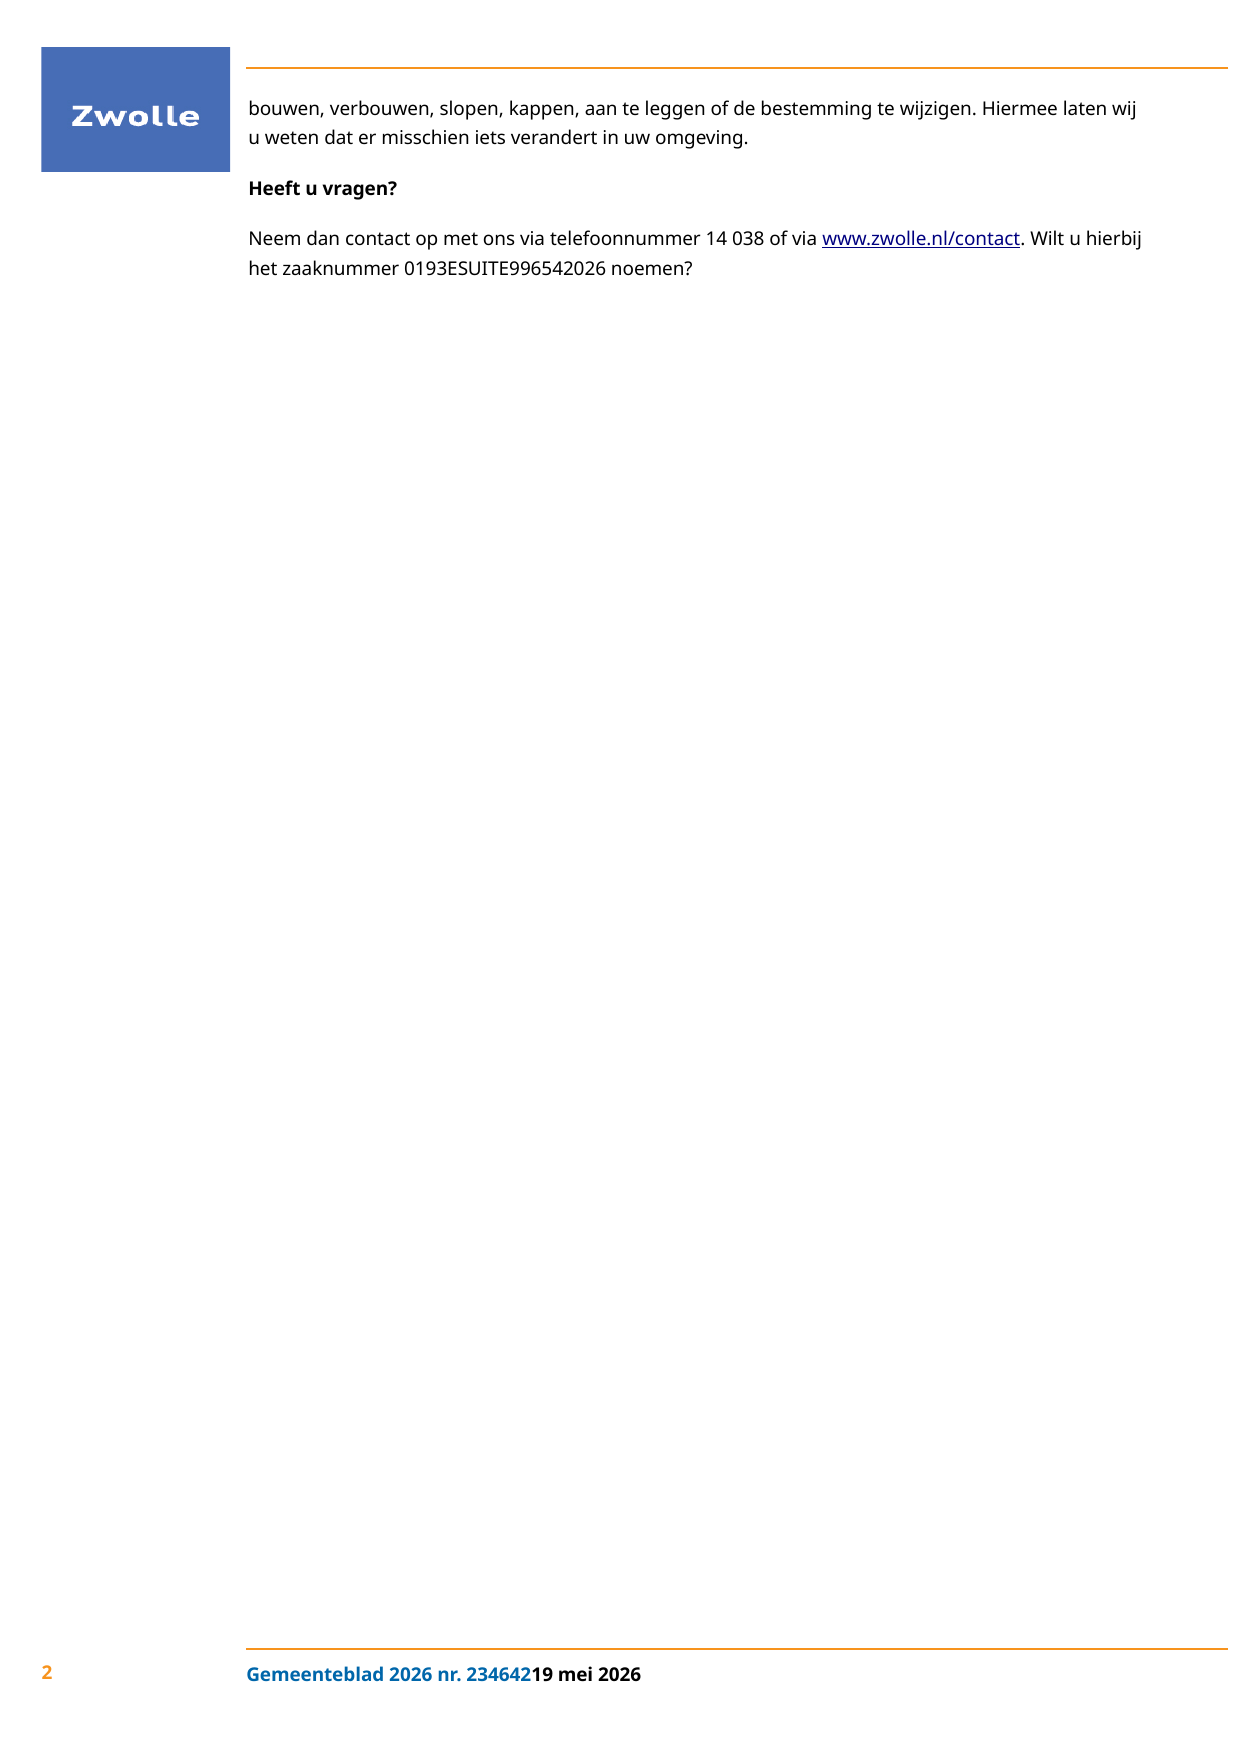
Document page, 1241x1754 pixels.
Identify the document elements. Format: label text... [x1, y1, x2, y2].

text Neem dan contact op met ons via telefoonnummer 14 038 of via www.zwolle.nl/contact. Wilt u hierbij het zaaknummer 0193ESUITE996542026 noemen? [248, 225, 1152, 281]
picture [41, 47, 231, 172]
text Heeft u vragen? [248, 175, 1152, 201]
text bouwen, verbouwen, slopen, kappen, aan te leggen of de bestemming te wijzigen. Hiermee laten wij u weten dat er misschien iets verandert in uw omgeving. [248, 95, 1152, 150]
